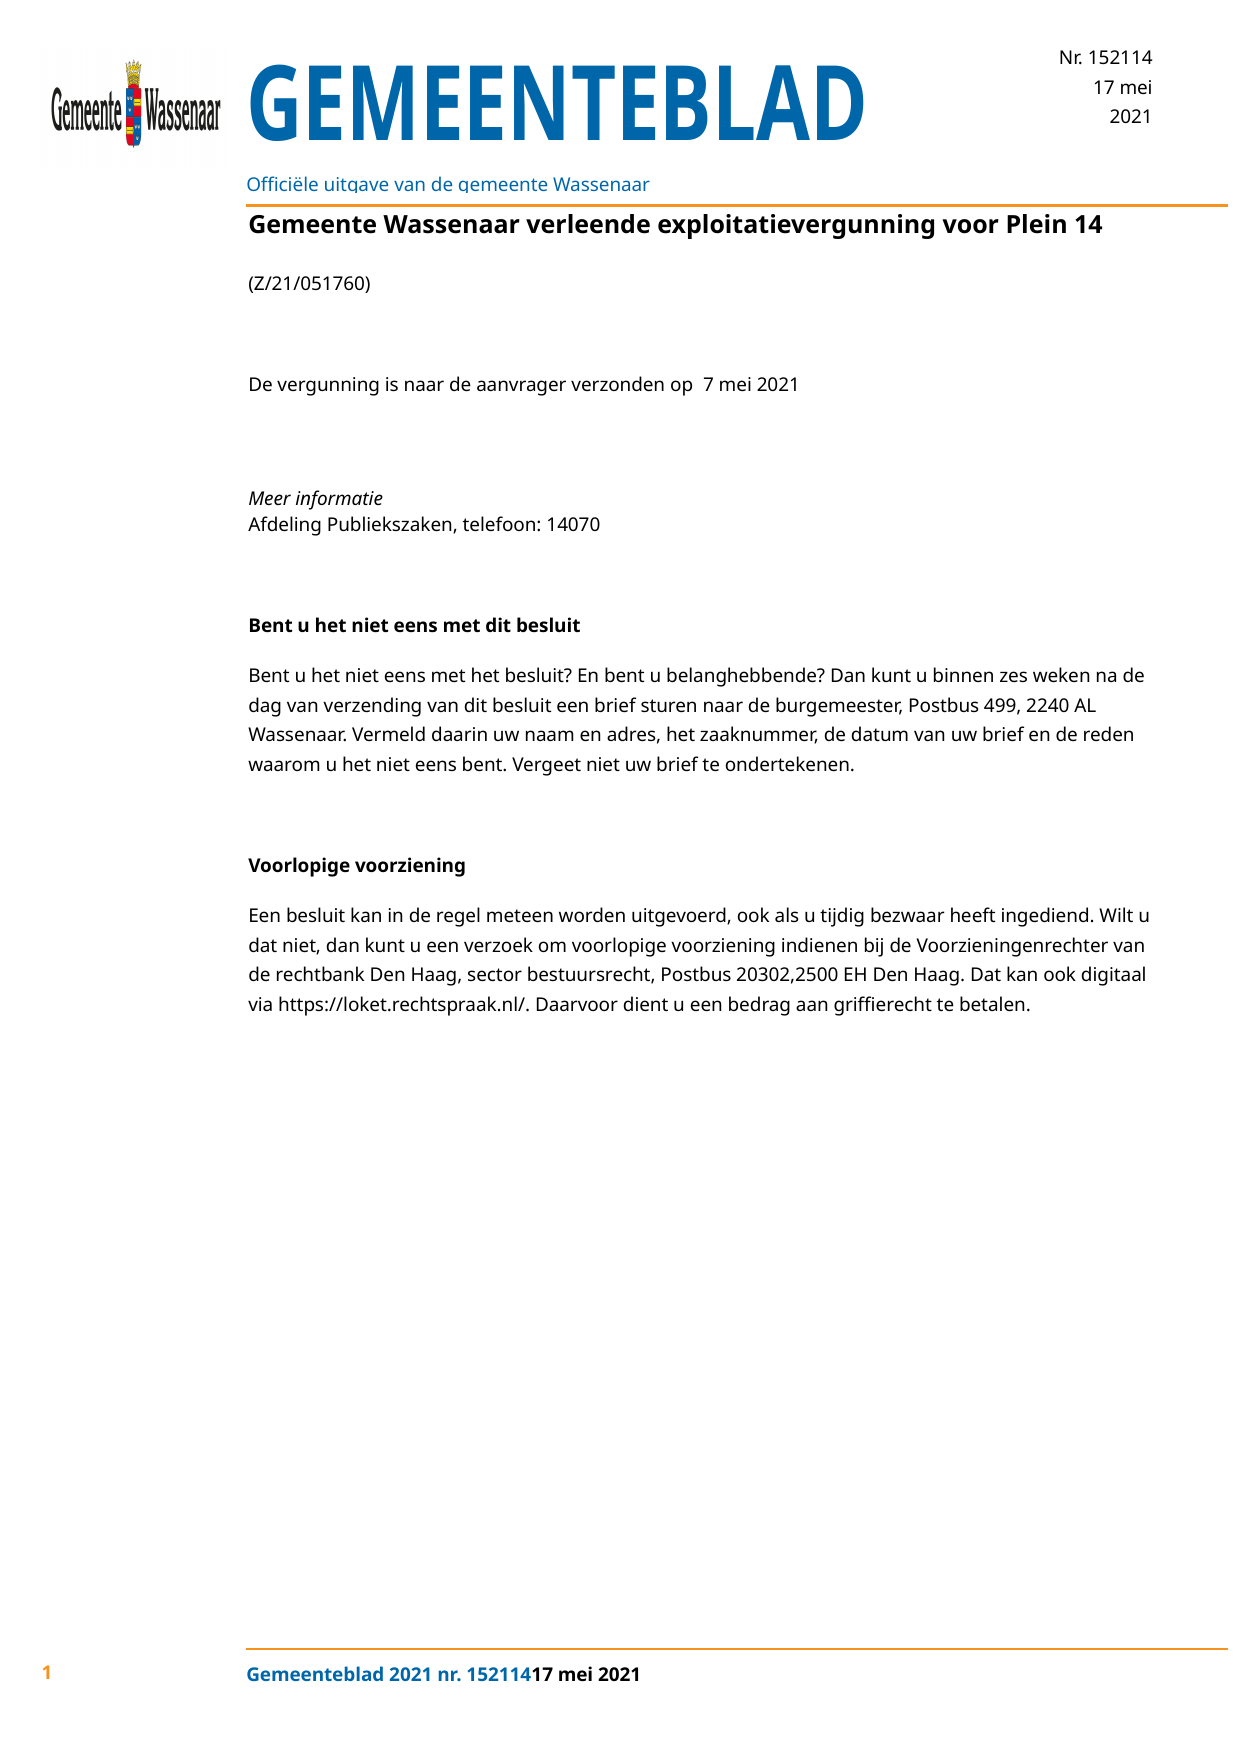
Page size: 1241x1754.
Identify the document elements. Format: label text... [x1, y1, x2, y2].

text (Z/21/051760) [248, 270, 1152, 296]
text Gemeente Wassenaar verleende exploitatievergunning voor Plein 14 [248, 207, 1152, 241]
text Bent u het niet eens met dit besluit [248, 612, 1152, 638]
text Een besluit kan in de regel meteen worden uitgevoerd, ook als u tijdig bezwaar heeft ingediend. Wilt u dat niet, dan kunt u een verzoek om voorlopige voorziening indienen bij de Voorzieningenrechter van de rechtbank Den Haag, sector bestuursrecht, Postbus 20302,2500 EH Den Haag. Dat kan ook digitaal via https://loket.rechtspraak.nl/. Daarvoor dient u een bedrag aan griffierecht te betalen. [248, 902, 1152, 1017]
picture [41, 47, 231, 172]
text De vergunning is naar de aanvrager verzonden op 7 mei 2021 [248, 371, 1152, 397]
text Bent u het niet eens met het besluit? En bent u belanghebbende? Dan kunt u binnen zes weken na de dag van verzending van dit besluit een brief sturen naar de burgemeester, Postbus 499, 2240 AL Wassenaar. Vermeld daarin uw naam en adres, het zaaknummer, de datum van uw brief en de reden waarom u het niet eens bent. Vergeet niet uw brief te ondertekenen. [248, 662, 1152, 777]
text Meer informatie [248, 486, 1152, 511]
text Voorlopige voorziening [248, 852, 1152, 878]
text Afdeling Publiekszaken, telefoon: 14070 [248, 511, 1152, 537]
